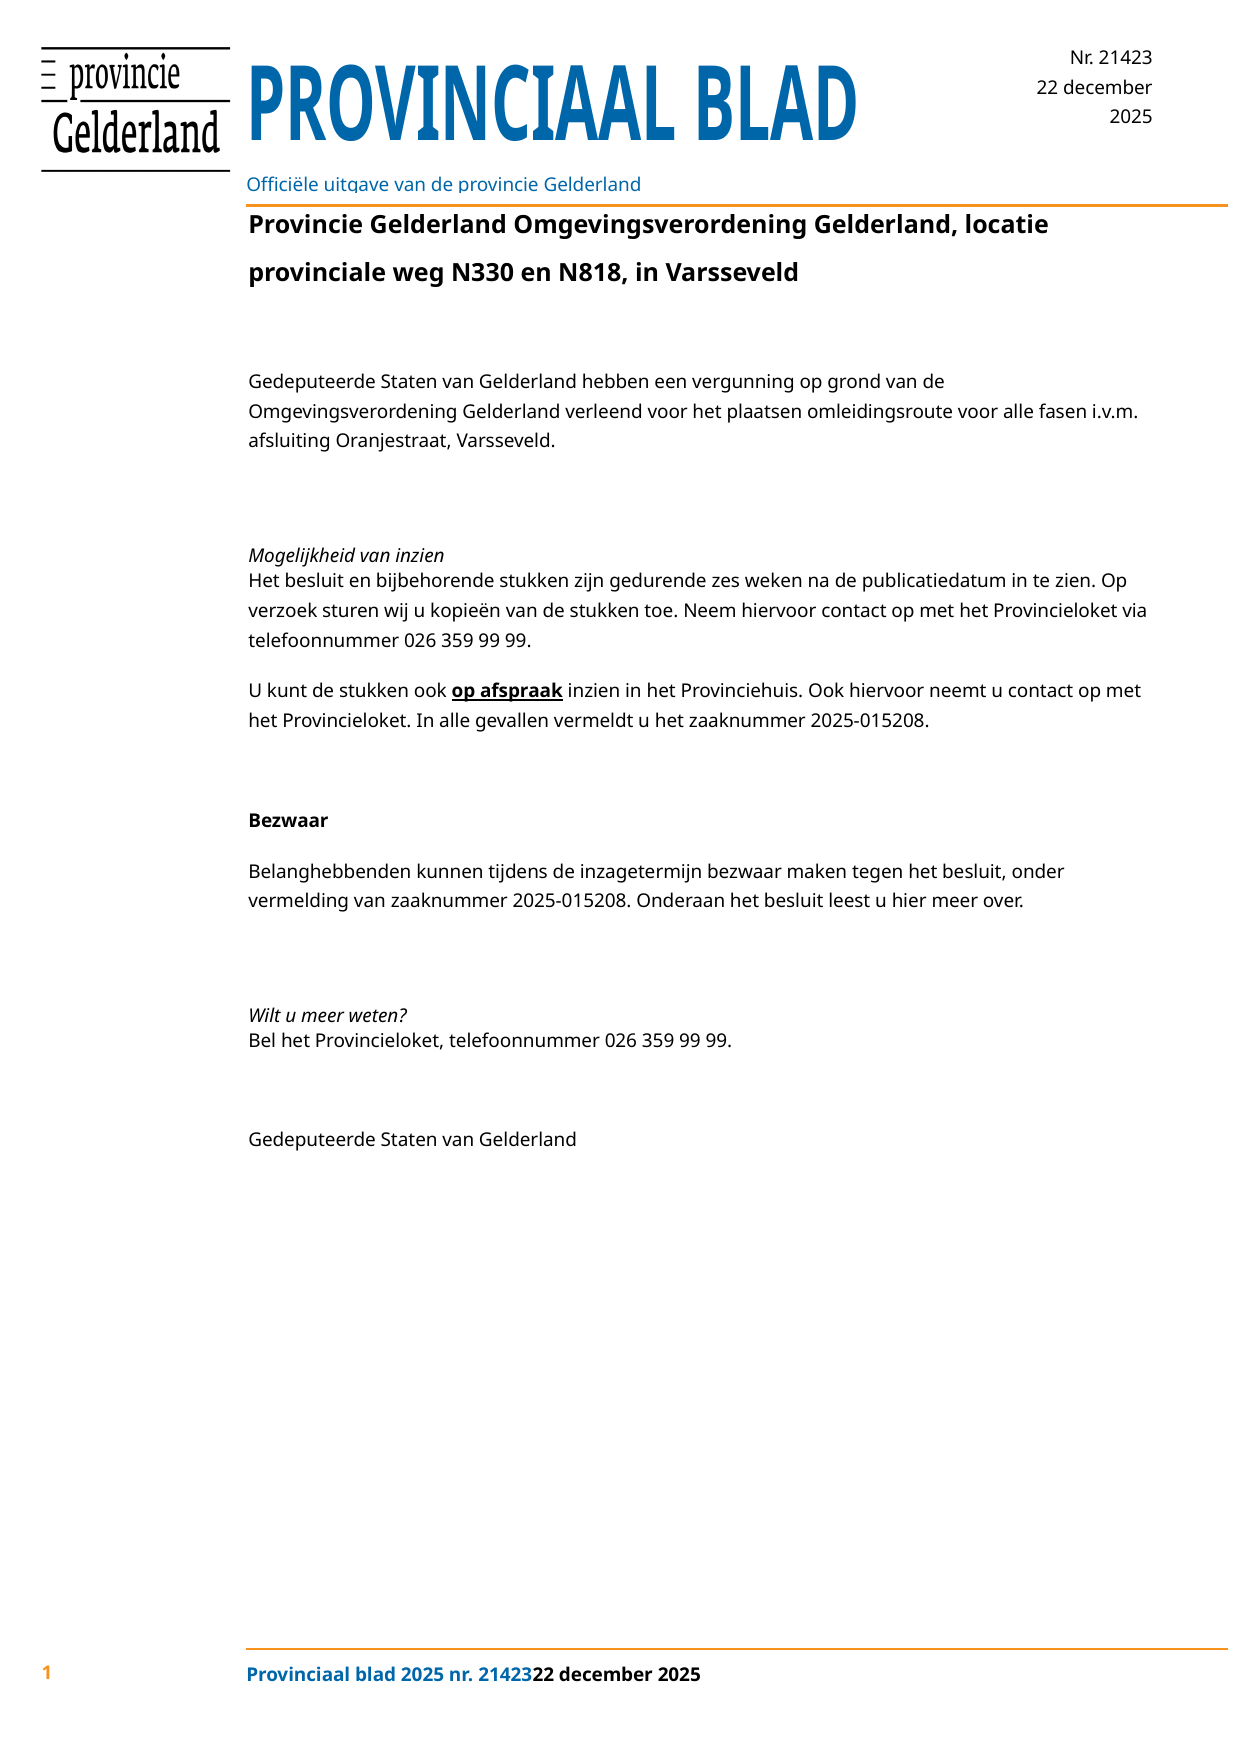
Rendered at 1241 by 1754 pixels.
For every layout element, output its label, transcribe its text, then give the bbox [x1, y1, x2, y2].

text U kunt de stukken ook op afspraak inzien in het Provinciehuis. Ook hiervoor neemt u contact op met het Provincieloket. In alle gevallen vermeldt u het zaaknummer 2025-015208. [248, 677, 1152, 732]
text Bel het Provincieloket, telefoonnummer 026 359 99 99. [248, 1028, 1152, 1053]
text Bezwaar [248, 808, 1152, 833]
text Provincie Gelderland Omgevingsverordening Gelderland, locatie provinciale weg N330 en N818, in Varsseveld [248, 207, 1152, 288]
text Het besluit en bijbehorende stukken zijn gedurende zes weken na de publicatiedatum in te zien. Op verzoek sturen wij u kopieën van de stukken toe. Neem hiervoor contact op met het Provincieloket via telefoonnummer 026 359 99 99. [248, 568, 1152, 652]
text Belanghebbenden kunnen tijdens de inzagetermijn bezwaar maken tegen het besluit, onder vermelding van zaaknummer 2025-015208. Onderaan het besluit leest u hier meer over. [248, 858, 1152, 913]
text Mogelijkheid van inzien [248, 542, 1152, 568]
text Gedeputeerde Staten van Gelderland [248, 1126, 1152, 1152]
text Gedeputeerde Staten van Gelderland hebben een vergunning op grond van de Omgevingsverordening Gelderland verleend voor het plaatsen omleidingsroute voor alle fasen i.v.m. afsluiting Oranjestraat, Varsseveld. [248, 368, 1152, 453]
picture [41, 47, 231, 172]
text Wilt u meer weten? [248, 1002, 1152, 1028]
